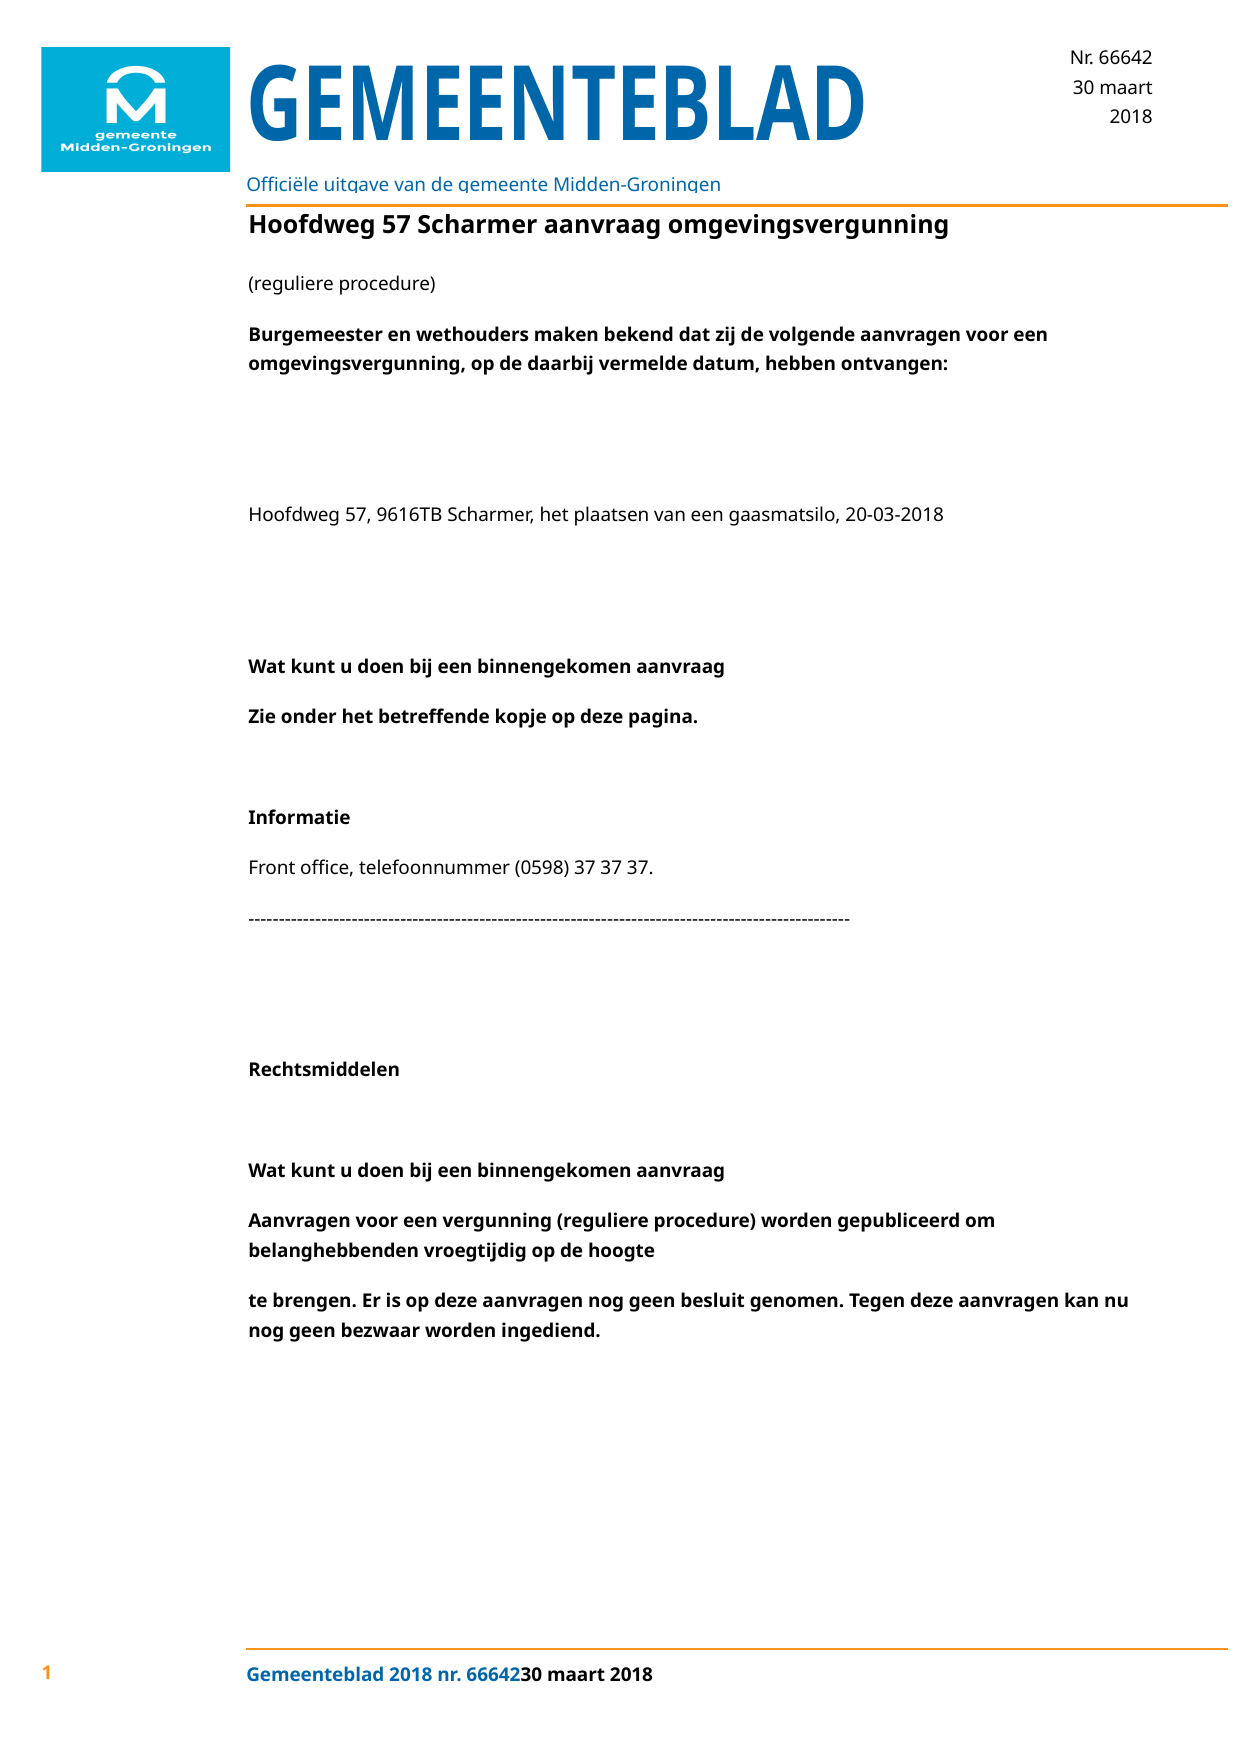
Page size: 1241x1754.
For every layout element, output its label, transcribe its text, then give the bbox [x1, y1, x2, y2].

picture [108, 66, 164, 82]
text Rechtsmiddelen [248, 1056, 1152, 1082]
text Hoofdweg 57 Scharmer aanvraag omgevingsvergunning [248, 207, 1152, 241]
text Wat kunt u doen bij een binnengekomen aanvraag [248, 1157, 1152, 1183]
text (reguliere procedure) [248, 270, 1152, 296]
text Hoofdweg 57, 9616TB Scharmer, het plaatsen van een gaasmatsilo, 20-03-2018 [248, 502, 1152, 527]
text Informatie [248, 804, 1152, 830]
picture [184, 146, 190, 153]
text Aanvragen voor een vergunning (reguliere procedure) worden gepubliceerd om belanghebbenden vroegtijdig op de hoogte [248, 1207, 1152, 1263]
picture [107, 89, 165, 122]
text Zie onder het betreffende kopje op deze pagina. [248, 703, 1152, 729]
text Front office, telefoonnummer (0598) 37 37 37. [248, 854, 1152, 880]
text --------------------------------------------------------------------------------------------------- [248, 905, 1152, 931]
text Burgemeester en wethouders maken bekend dat zij de volgende aanvragen voor een omgevingsvergunning, op de daarbij vermelde datum, hebben ontvangen: [248, 321, 1152, 376]
text te brengen. Er is op deze aanvragen nog geen besluit genomen. Tegen deze aanvragen kan nu nog geen bezwaar worden ingediend. [248, 1287, 1152, 1343]
text Wat kunt u doen bij een binnengekomen aanvraag [248, 653, 1152, 678]
